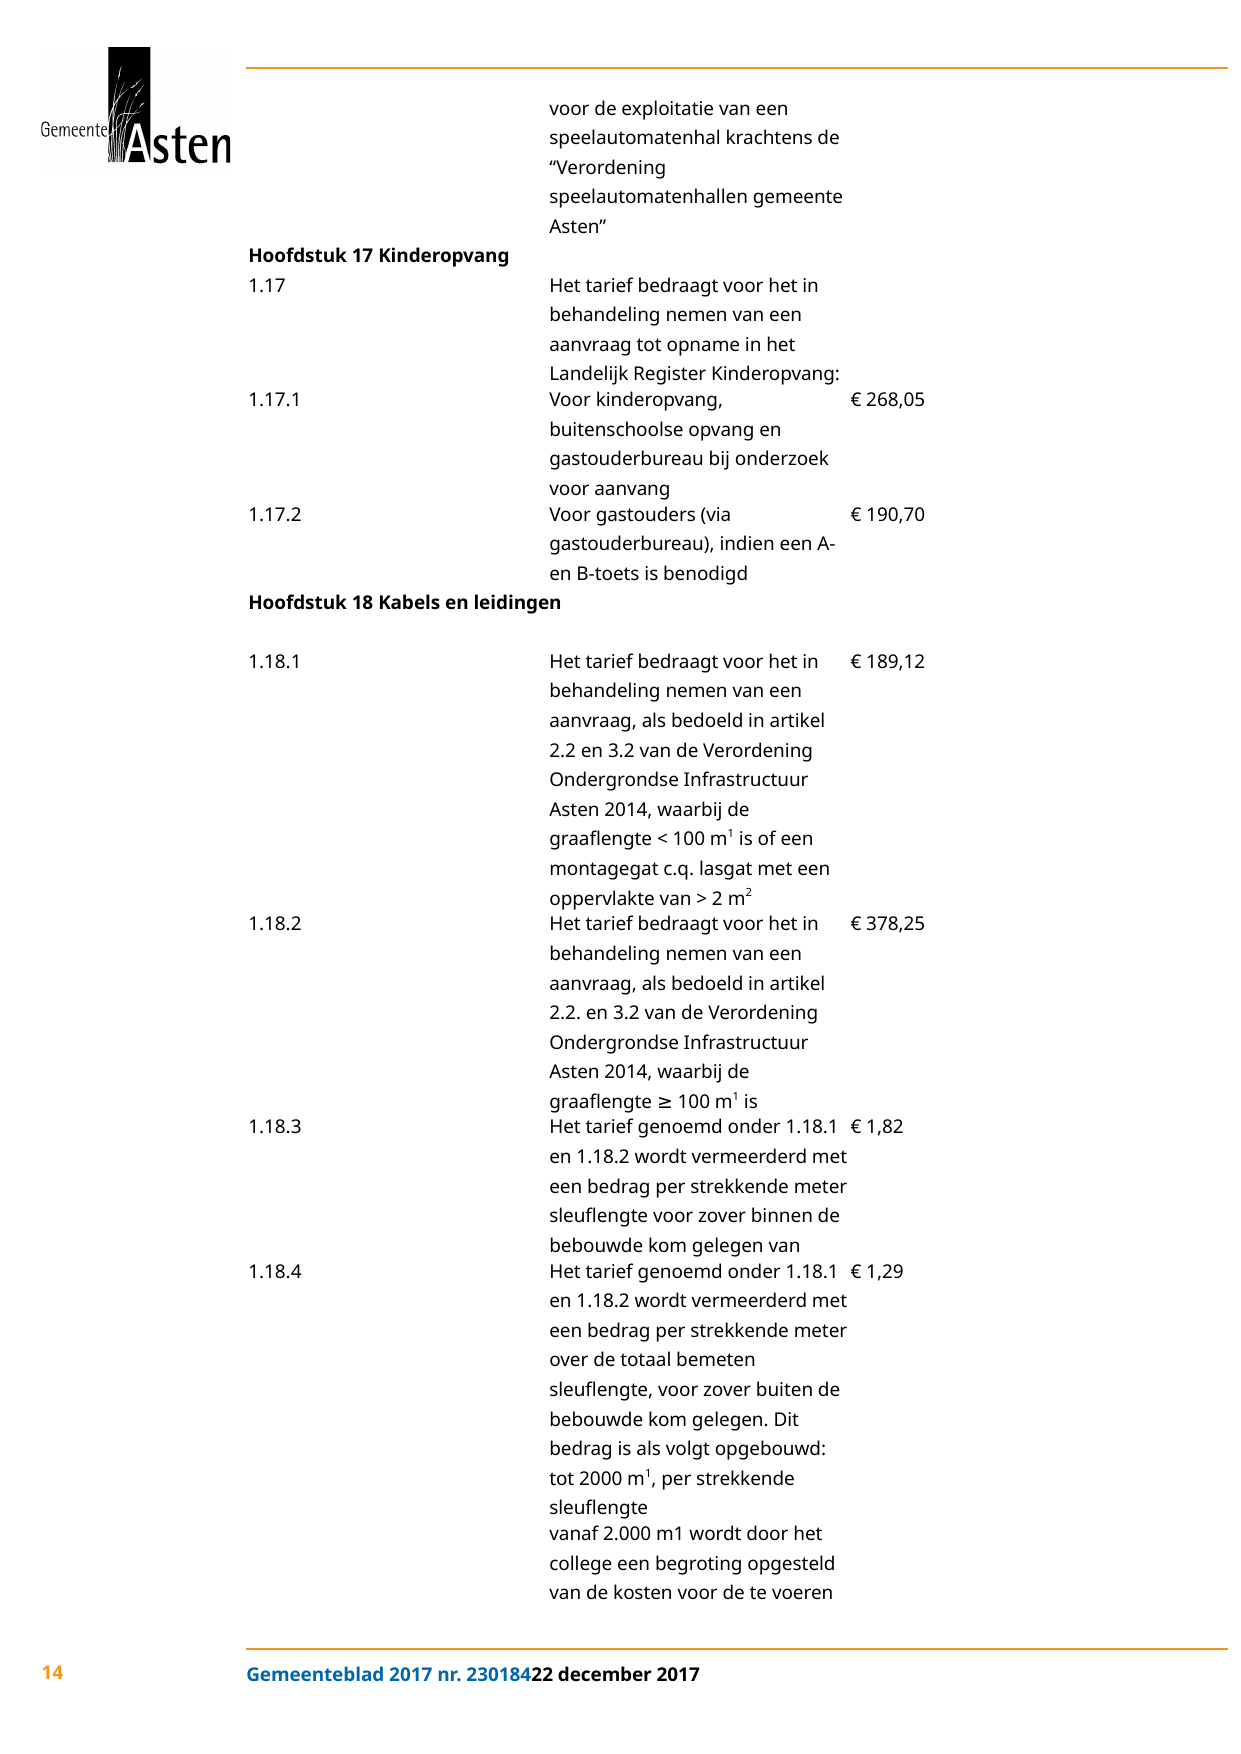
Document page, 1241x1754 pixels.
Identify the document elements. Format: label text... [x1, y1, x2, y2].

table_cell 1.17.1 [248, 386, 549, 501]
table_cell [248, 95, 549, 239]
picture [41, 47, 231, 172]
table_cell € 378,25 [850, 911, 1152, 1114]
table_cell Het tarief bedraagt voor het in behandeling nemen van een aanvraag, als bedoeld in artikel 2.2. en 3.2 van de Verordening Ondergrondse Infrastructuur Asten 2014, waarbij de graaflengte ≥ 100 m1 is [549, 911, 850, 1114]
table_cell voor de exploitatie van een speelautomatenhal krachtens de “Verordening speelautomatenhallen gemeente Asten” [549, 95, 850, 239]
table_header Het tarief bedraagt voor het in behandeling nemen van een aanvraag, als bedoeld in artikel 2.2 en 3.2 van de Verordening Ondergrondse Infrastructuur Asten 2014, waarbij de graaflengte < 100 m1 is of een montagegat c.q. lasgat met een oppervlakte van > 2 m2 [549, 648, 850, 911]
table_header Het tarief bedraagt voor het in behandeling nemen van een aanvraag tot opname in het Landelijk Register Kinderopvang: [549, 272, 850, 386]
table_cell Het tarief genoemd onder 1.18.1 en 1.18.2 wordt vermeerderd met een bedrag per strekkende meter sleuflengte voor zover binnen de bebouwde kom gelegen van [549, 1114, 850, 1258]
table_header [850, 272, 1152, 386]
table_cell € 268,05 [850, 386, 1152, 501]
text Hoofdstuk 17 Kinderopvang [248, 242, 1152, 268]
table_cell vanaf 2.000 m1 wordt door het college een begroting opgesteld van de kosten voor de te voeren [549, 1520, 850, 1605]
table_cell 1.18.4 [248, 1258, 549, 1520]
table_cell Voor kinderopvang, buitenschoolse opvang en gastouderbureau bij onderzoek voor aanvang [549, 386, 850, 501]
table_cell € 190,70 [850, 501, 1152, 586]
table_cell [850, 1520, 1152, 1605]
table_header 1.17 [248, 272, 549, 386]
table_cell [248, 1520, 549, 1605]
table_cell Het tarief genoemd onder 1.18.1 en 1.18.2 wordt vermeerderd met een bedrag per strekkende meter over de totaal bemeten sleuflengte, voor zover buiten de bebouwde kom gelegen. Dit bedrag is als volgt opgebouwd: tot 2000 m1, per strekkende sleuflengte [549, 1258, 850, 1520]
table_header 1.18.1 [248, 648, 549, 911]
table_cell 1.18.2 [248, 911, 549, 1114]
table_header € 189,12 [850, 648, 1152, 911]
table_cell 1.17.2 [248, 501, 549, 586]
text Hoofdstuk 18 Kabels en leidingen [248, 589, 1152, 614]
table_cell € 1,29 [850, 1258, 1152, 1520]
table_cell Voor gastouders (via gastouderbureau), indien een A- en B-toets is benodigd [549, 501, 850, 586]
table_cell [850, 95, 1152, 239]
table_cell € 1,82 [850, 1114, 1152, 1258]
table_cell 1.18.3 [248, 1114, 549, 1258]
